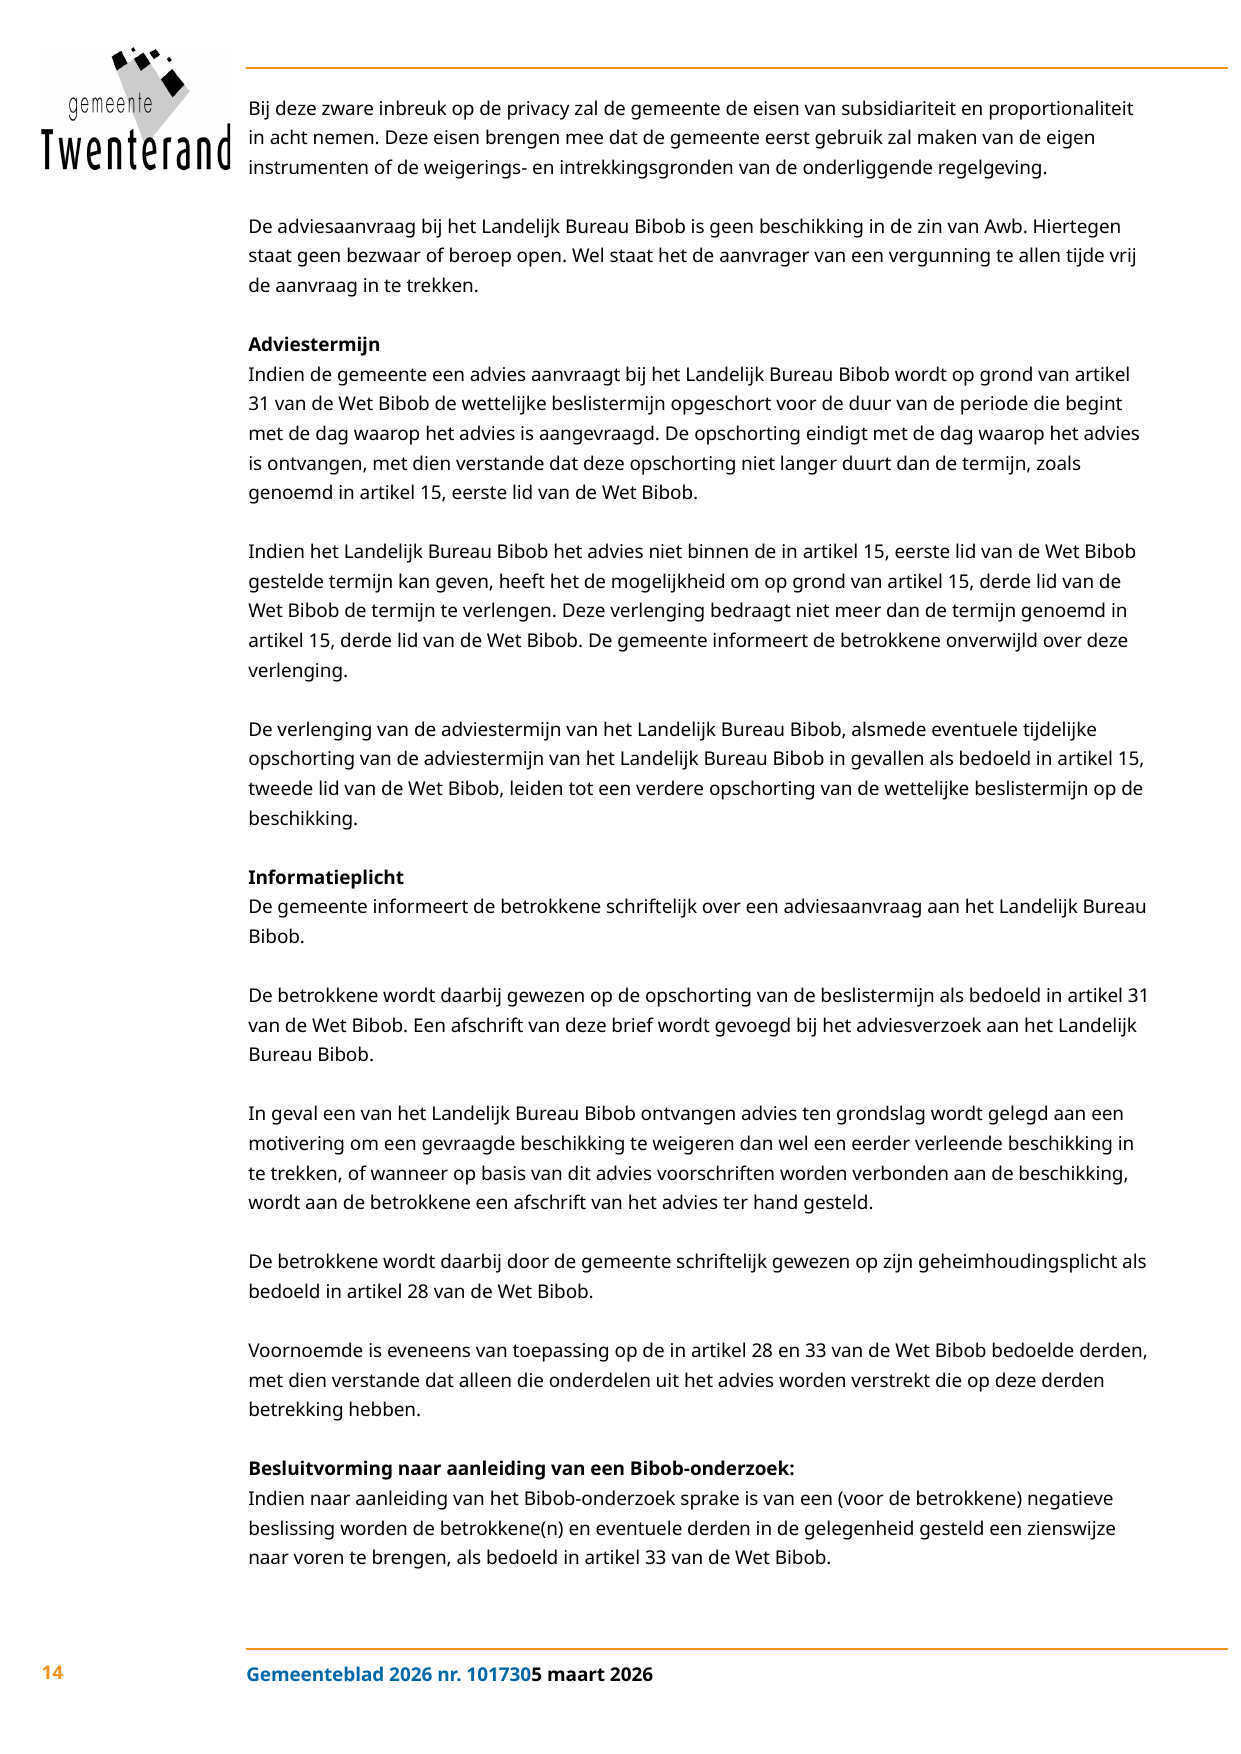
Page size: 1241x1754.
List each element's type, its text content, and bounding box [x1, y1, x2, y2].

text Besluitvorming naar aanleiding van een Bibob-onderzoek: [248, 1456, 1152, 1481]
text De verlenging van de adviestermijn van het Landelijk Bureau Bibob, alsmede eventuele tijdelijke opschorting van de adviestermijn van het Landelijk Bureau Bibob in gevallen als bedoeld in artikel 15, tweede lid van de Wet Bibob, leiden tot een verdere opschorting van de wettelijke beslistermijn op de beschikking. [248, 716, 1152, 831]
text Voornoemde is eveneens van toepassing op de in artikel 28 en 33 van de Wet Bibob bedoelde derden, met dien verstande dat alleen die onderdelen uit het advies worden verstrekt die op deze derden betrekking hebben. [248, 1337, 1152, 1422]
text De betrokkene wordt daarbij door de gemeente schriftelijk gewezen op zijn geheimhoudingsplicht als bedoeld in artikel 28 van de Wet Bibob. [248, 1248, 1152, 1304]
text Adviestermijn [248, 331, 1152, 357]
text De gemeente informeert de betrokkene schriftelijk over een adviesaanvraag aan het Landelijk Bureau Bibob. [248, 893, 1152, 949]
text Indien naar aanleiding van het Bibob-onderzoek sprake is van een (voor de betrokkene) negatieve beslissing worden de betrokkene(n) en eventuele derden in de gelegenheid gesteld een zienswijze naar voren te brengen, als bedoeld in artikel 33 van de Wet Bibob. [248, 1485, 1152, 1570]
text De adviesaanvraag bij het Landelijk Bureau Bibob is geen beschikking in de zin van Awb. Hiertegen staat geen bezwaar of beroep open. Wel staat het de aanvrager van een vergunning te allen tijde vrij de aanvraag in te trekken. [248, 213, 1152, 298]
text Bij deze zware inbreuk op de privacy zal de gemeente de eisen van subsidiariteit en proportionaliteit in acht nemen. Deze eisen brengen mee dat de gemeente eerst gebruik zal maken van de eigen instrumenten of de weigerings- en intrekkingsgronden van de onderliggende regelgeving. [248, 95, 1152, 180]
text De betrokkene wordt daarbij gewezen op de opschorting van de beslistermijn als bedoeld in artikel 31 van de Wet Bibob. Een afschrift van deze brief wordt gevoegd bij het adviesverzoek aan het Landelijk Bureau Bibob. [248, 982, 1152, 1067]
text Informatieplicht [248, 864, 1152, 890]
text In geval een van het Landelijk Bureau Bibob ontvangen advies ten grondslag wordt gelegd aan een motivering om een gevraagde beschikking te weigeren dan wel een eerder verleende beschikking in te trekken, of wanneer op basis van dit advies voorschriften worden verbonden aan de beschikking, wordt aan de betrokkene een afschrift van het advies ter hand gesteld. [248, 1101, 1152, 1215]
text Indien het Landelijk Bureau Bibob het advies niet binnen de in artikel 15, eerste lid van de Wet Bibob gestelde termijn kan geven, heeft het de mogelijkheid om op grond van artikel 15, derde lid van de Wet Bibob de termijn te verlengen. Deze verlenging bedraagt niet meer dan de termijn genoemd in artikel 15, derde lid van de Wet Bibob. De gemeente informeert de betrokkene onverwijld over deze verlenging. [248, 538, 1152, 683]
text Indien de gemeente een advies aanvraagt bij het Landelijk Bureau Bibob wordt op grond van artikel 31 van de Wet Bibob de wettelijke beslistermijn opgeschort voor de duur van de periode die begint met de dag waarop het advies is aangevraagd. De opschorting eindigt met de dag waarop het advies is ontvangen, met dien verstande dat deze opschorting niet langer duurt dan de termijn, zoals genoemd in artikel 15, eerste lid van de Wet Bibob. [248, 361, 1152, 505]
picture [41, 47, 231, 172]
